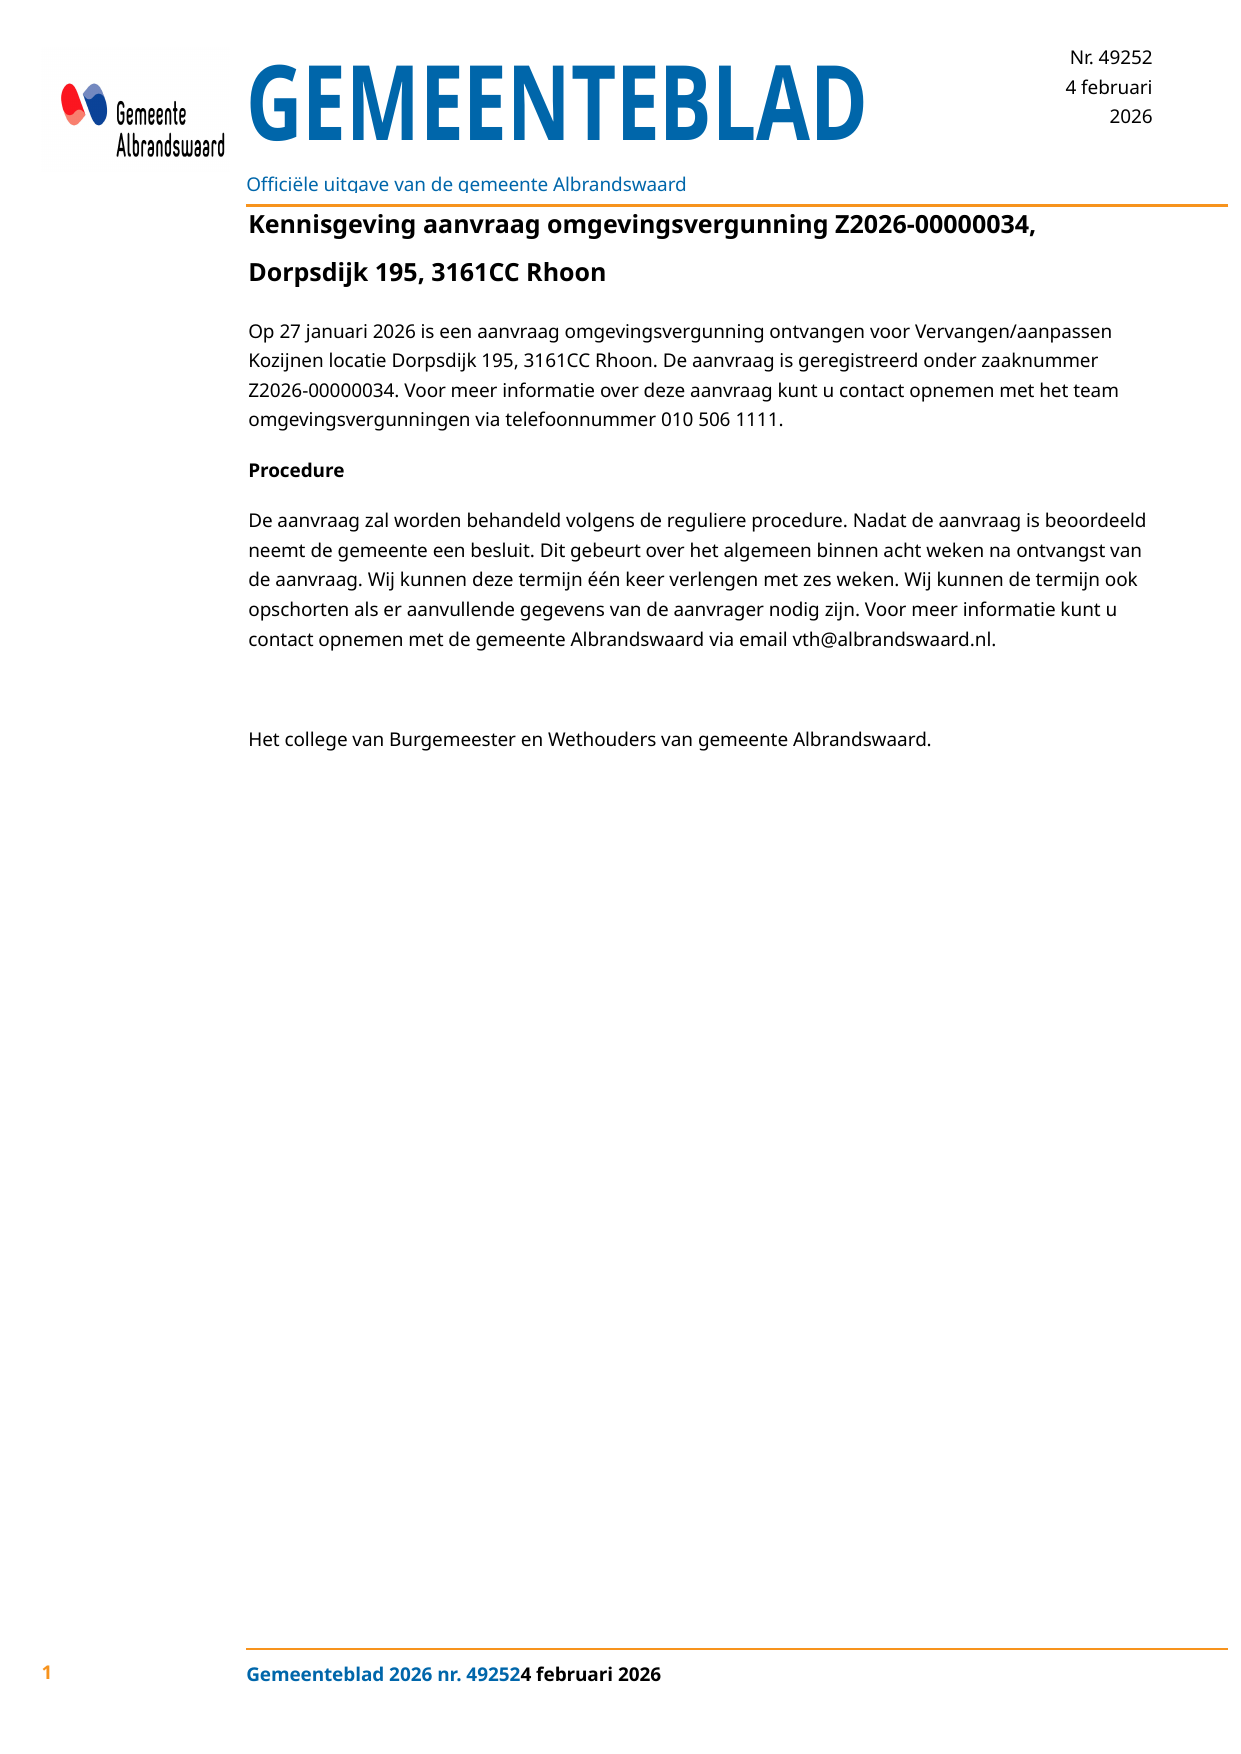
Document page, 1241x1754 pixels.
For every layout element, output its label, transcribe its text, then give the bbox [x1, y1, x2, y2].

text Procedure [248, 457, 1152, 483]
text Kennisgeving aanvraag omgevingsvergunning Z2026-00000034, Dorpsdijk 195, 3161CC Rhoon [248, 207, 1152, 288]
text De aanvraag zal worden behandeld volgens de reguliere procedure. Nadat de aanvraag is beoordeeld neemt de gemeente een besluit. Dit gebeurt over het algemeen binnen acht weken na ontvangst van de aanvraag. Wij kunnen deze termijn één keer verlengen met zes weken. Wij kunnen de termijn ook opschorten als er aanvullende gegevens van de aanvrager nodig zijn. Voor meer informatie kunt u contact opnemen met de gemeente Albrandswaard via email vth@albrandswaard.nl. [248, 507, 1152, 652]
text Het college van Burgemeester en Wethouders van gemeente Albrandswaard. [248, 727, 1152, 752]
text Op 27 januari 2026 is een aanvraag omgevingsvergunning ontvangen voor Vervangen/aanpassen Kozijnen locatie Dorpsdijk 195, 3161CC Rhoon. De aanvraag is geregistreerd onder zaaknummer Z2026-00000034. Voor meer informatie over deze aanvraag kunt u contact opnemen met het team omgevingsvergunningen via telefoonnummer 010 506 1111. [248, 318, 1152, 432]
picture [41, 47, 231, 172]
